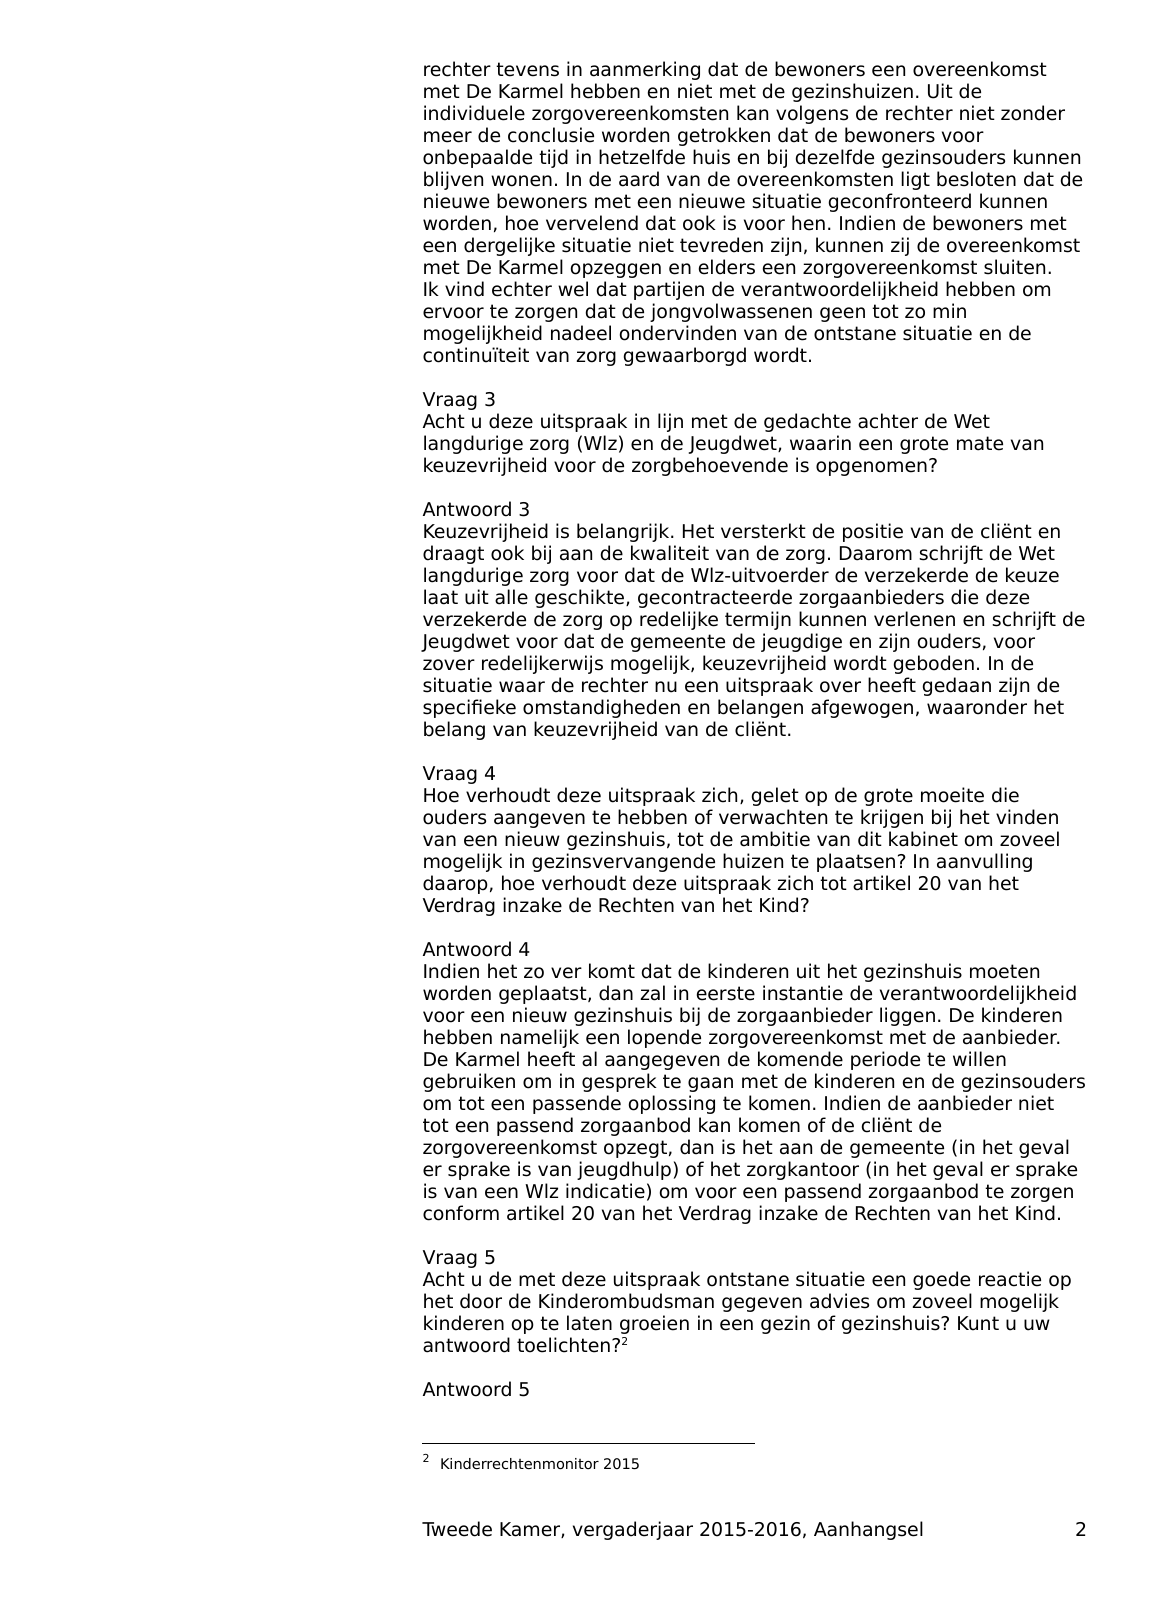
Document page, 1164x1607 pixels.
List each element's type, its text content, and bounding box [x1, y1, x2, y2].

text Antwoord 3 [422, 499, 1087, 521]
text Ik vind echter wel dat partijen de verantwoordelijkheid hebben om ervoor te zorgen dat de jongvolwassenen geen tot zo min mogelijkheid nadeel ondervinden van de ontstane situatie en de continuïteit van zorg gewaarborgd wordt. [422, 279, 1087, 367]
text Vraag 4 [422, 763, 1087, 785]
text Acht u deze uitspraak in lijn met de gedachte achter de Wet langdurige zorg (Wlz) en de Jeugdwet, waarin een grote mate van keuzevrijheid voor de zorgbehoevende is opgenomen? [422, 411, 1087, 477]
text Vraag 3 [422, 389, 1087, 411]
text Indien het zo ver komt dat de kinderen uit het gezinshuis moeten worden geplaatst, dan zal in eerste instantie de verantwoordelijkheid voor een nieuw gezinshuis bij de zorgaanbieder liggen. De kinderen hebben namelijk een lopende zorgovereenkomst met de aanbieder. De Karmel heeft al aangegeven de komende periode te willen gebruiken om in gesprek te gaan met de kinderen en de gezinsouders om tot een passende oplossing te komen. Indien de aanbieder niet tot een passend zorgaanbod kan komen of de cliënt de zorgovereenkomst opzegt, dan is het aan de gemeente (in het geval er sprake is van jeugdhulp) of het zorgkantoor (in het geval er sprake is van een Wlz indicatie) om voor een passend zorgaanbod te zorgen conform artikel 20 van het Verdrag inzake de Rechten van het Kind. [422, 961, 1087, 1225]
text Antwoord 4 [422, 939, 1087, 961]
text Keuzevrijheid is belangrijk. Het versterkt de positie van de cliënt en draagt ook bij aan de kwaliteit van de zorg. Daarom schrijft de Wet langdurige zorg voor dat de Wlz-uitvoerder de verzekerde de keuze laat uit alle geschikte, gecontracteerde zorgaanbieders die deze verzekerde de zorg op redelijke termijn kunnen verlenen en schrijft de Jeugdwet voor dat de gemeente de jeugdige en zijn ouders, voor zover redelijkerwijs mogelijk, keuzevrijheid wordt geboden. In de situatie waar de rechter nu een uitspraak over heeft gedaan zijn de specifieke omstandigheden en belangen afgewogen, waaronder het belang van keuzevrijheid van de cliënt. [422, 521, 1087, 741]
text Antwoord 5 [422, 1379, 1087, 1401]
text Kinderrechtenmonitor 2015 [422, 1452, 1087, 1474]
text Hoe verhoudt deze uitspraak zich, gelet op de grote moeite die ouders aangeven te hebben of verwachten te krijgen bij het vinden van een nieuw gezinshuis, tot de ambitie van dit kabinet om zoveel mogelijk in gezinsvervangende huizen te plaatsen? In aanvulling daarop, hoe verhoudt deze uitspraak zich tot artikel 20 van het Verdrag inzake de Rechten van het Kind? [422, 785, 1087, 917]
text Acht u de met deze uitspraak ontstane situatie een goede reactie op het door de Kinderombudsman gegeven advies om zoveel mogelijk kinderen op te laten groeien in een gezin of gezinshuis? Kunt u uw antwoord toelichten? [422, 1269, 1087, 1357]
text Vraag 5 [422, 1247, 1087, 1269]
text rechter tevens in aanmerking dat de bewoners een overeenkomst met De Karmel hebben en niet met de gezinshuizen. Uit de individuele zorgovereenkomsten kan volgens de rechter niet zonder meer de conclusie worden getrokken dat de bewoners voor onbepaalde tijd in hetzelfde huis en bij dezelfde gezinsouders kunnen blijven wonen. In de aard van de overeenkomsten ligt besloten dat de nieuwe bewoners met een nieuwe situatie geconfronteerd kunnen worden, hoe vervelend dat ook is voor hen. Indien de bewoners met een dergelijke situatie niet tevreden zijn, kunnen zij de overeenkomst met De Karmel opzeggen en elders een zorgovereenkomst sluiten. [422, 59, 1087, 279]
